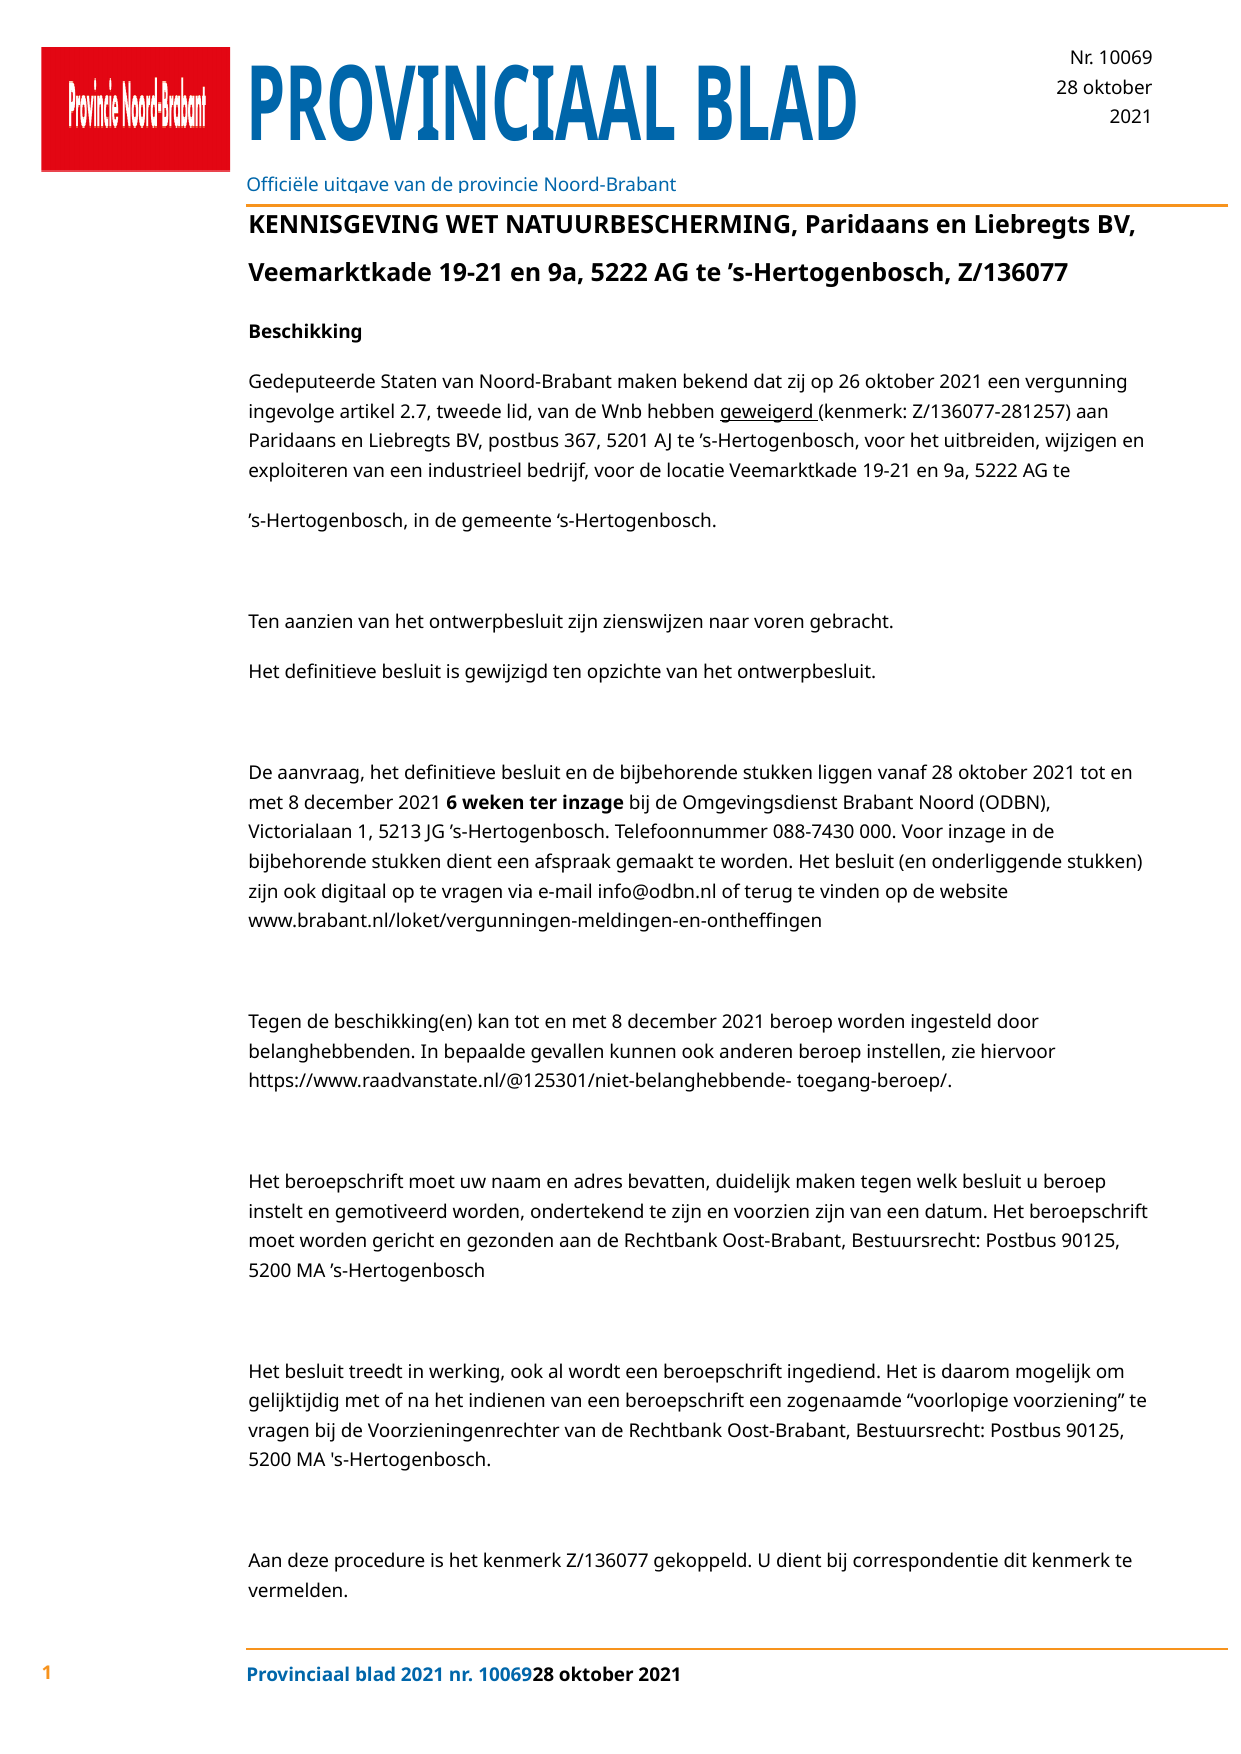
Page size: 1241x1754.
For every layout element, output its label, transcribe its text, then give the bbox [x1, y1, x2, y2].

text Gedeputeerde Staten van Noord-Brabant maken bekend dat zij op 26 oktober 2021 een vergunning ingevolge artikel 2.7, tweede lid, van de Wnb hebben geweigerd (kenmerk: Z/136077-281257) aan Paridaans en Liebregts BV, postbus 367, 5201 AJ te ’s-Hertogenbosch, voor het uitbreiden, wijzigen en exploiteren van een industrieel bedrijf, voor de locatie Veemarktkade 19-21 en 9a, 5222 AG te [248, 368, 1152, 483]
text ’s-Hertogenbosch, in de gemeente ‘s-Hertogenbosch. [248, 507, 1152, 533]
picture [41, 47, 231, 172]
text Aan deze procedure is het kenmerk Z/136077 gekoppeld. U dient bij correspondentie dit kenmerk te vermelden. [248, 1547, 1152, 1603]
text De aanvraag, het definitieve besluit en de bijbehorende stukken liggen vanaf 28 oktober 2021 tot en met 8 december 2021 6 weken ter inzage bij de Omgevingsdienst Brabant Noord (ODBN), Victorialaan 1, 5213 JG ’s-Hertogenbosch. Telefoonnummer 088-7430 000. Voor inzage in de bijbehorende stukken dient een afspraak gemaakt te worden. Het besluit (en onderliggende stukken) zijn ook digitaal op te vragen via e-mail info@odbn.nl of terug te vinden op de website www.brabant.nl/loket/vergunningen-meldingen-en-ontheffingen [248, 759, 1152, 933]
text Tegen de beschikking(en) kan tot en met 8 december 2021 beroep worden ingesteld door belanghebbenden. In bepaalde gevallen kunnen ook anderen beroep instellen, zie hiervoor https://www.raadvanstate.nl/@125301/niet-belanghebbende- toegang-beroep/. [248, 1008, 1152, 1093]
text Het besluit treedt in werking, ook al wordt een beroepschrift ingediend. Het is daarom mogelijk om gelijktijdig met of na het indienen van een beroepschrift een zogenaamde “voorlopige voorziening” te vragen bij de Voorzieningenrechter van de Rechtbank Oost-Brabant, Bestuursrecht: Postbus 90125, 5200 MA 's-Hertogenbosch. [248, 1358, 1152, 1472]
text Het definitieve besluit is gewijzigd ten opzichte van het ontwerpbesluit. [248, 659, 1152, 684]
text Het beroepschrift moet uw naam en adres bevatten, duidelijk maken tegen welk besluit u beroep instelt en gemotiveerd worden, ondertekend te zijn en voorzien zijn van een datum. Het beroepschrift moet worden gericht en gezonden aan de Rechtbank Oost-Brabant, Bestuursrecht: Postbus 90125, 5200 MA ’s-Hertogenbosch [248, 1168, 1152, 1283]
text Beschikking [248, 318, 1152, 344]
text Ten aanzien van het ontwerpbesluit zijn zienswijzen naar voren gebracht. [248, 608, 1152, 634]
text KENNISGEVING WET NATUURBESCHERMING, Paridaans en Liebregts BV, Veemarktkade 19-21 en 9a, 5222 AG te ’s-Hertogenbosch, Z/136077 [248, 207, 1152, 288]
